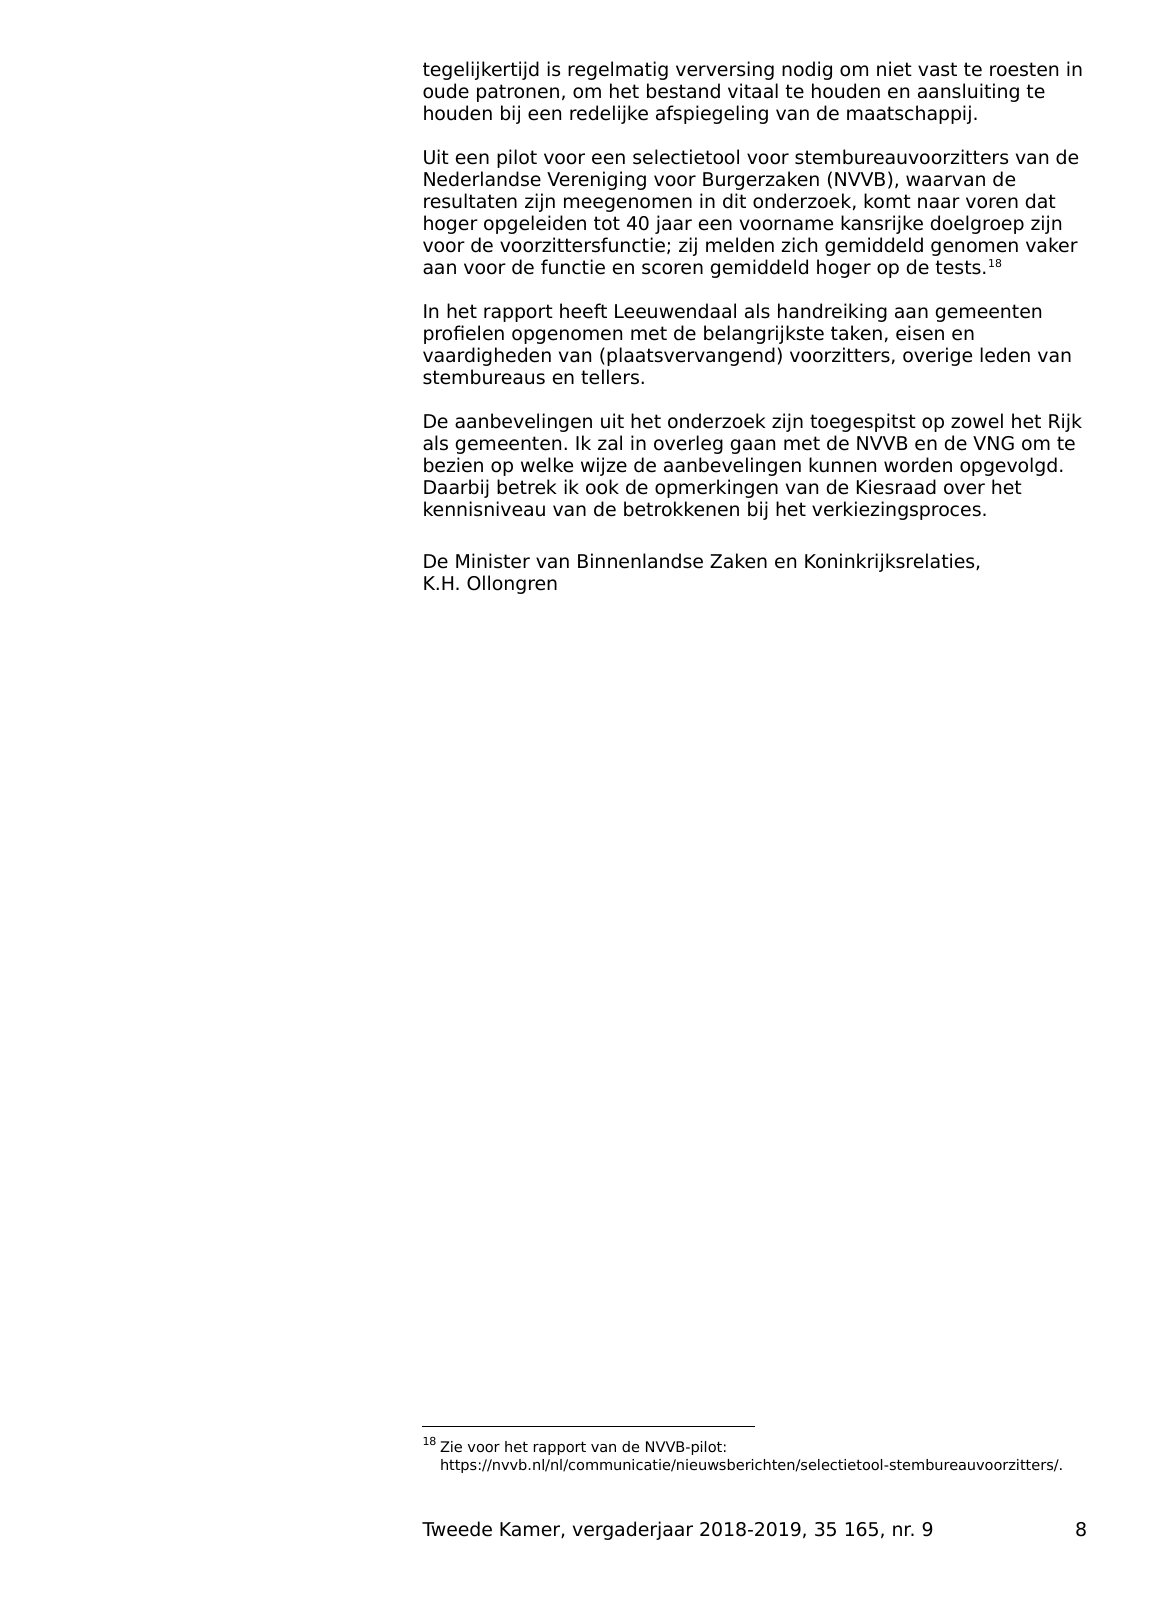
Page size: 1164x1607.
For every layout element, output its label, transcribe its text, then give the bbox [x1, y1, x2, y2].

text De Minister van Binnenlandse Zaken en Koninkrijksrelaties, K.H. Ollongren [422, 551, 1087, 595]
text Zie voor het rapport van de NVVB-pilot: https://nvvb.nl/nl/communicatie/nieuwsberichten/selectietool-stembureauvoorzitters/. [422, 1435, 1087, 1474]
text Uit een pilot voor een selectietool voor stembureauvoorzitters van de Nederlandse Vereniging voor Burgerzaken (NVVB), waarvan de resultaten zijn meegenomen in dit onderzoek, komt naar voren dat hoger opgeleiden tot 40 jaar een voorname kansrijke doelgroep zijn voor de voorzittersfunctie; zij melden zich gemiddeld genomen vaker aan voor de functie en scoren gemiddeld hoger op de tests. [422, 147, 1087, 279]
text tegelijkertijd is regelmatig verversing nodig om niet vast te roesten in oude patronen, om het bestand vitaal te houden en aansluiting te houden bij een redelijke afspiegeling van de maatschappij. [422, 59, 1087, 125]
text In het rapport heeft Leeuwendaal als handreiking aan gemeenten profielen opgenomen met de belangrijkste taken, eisen en vaardigheden van (plaatsvervangend) voorzitters, overige leden van stembureaus en tellers. [422, 301, 1087, 389]
text De aanbevelingen uit het onderzoek zijn toegespitst op zowel het Rijk als gemeenten. Ik zal in overleg gaan met de NVVB en de VNG om te bezien op welke wijze de aanbevelingen kunnen worden opgevolgd. Daarbij betrek ik ook de opmerkingen van de Kiesraad over het kennisniveau van de betrokkenen bij het verkiezingsproces. [422, 411, 1087, 521]
